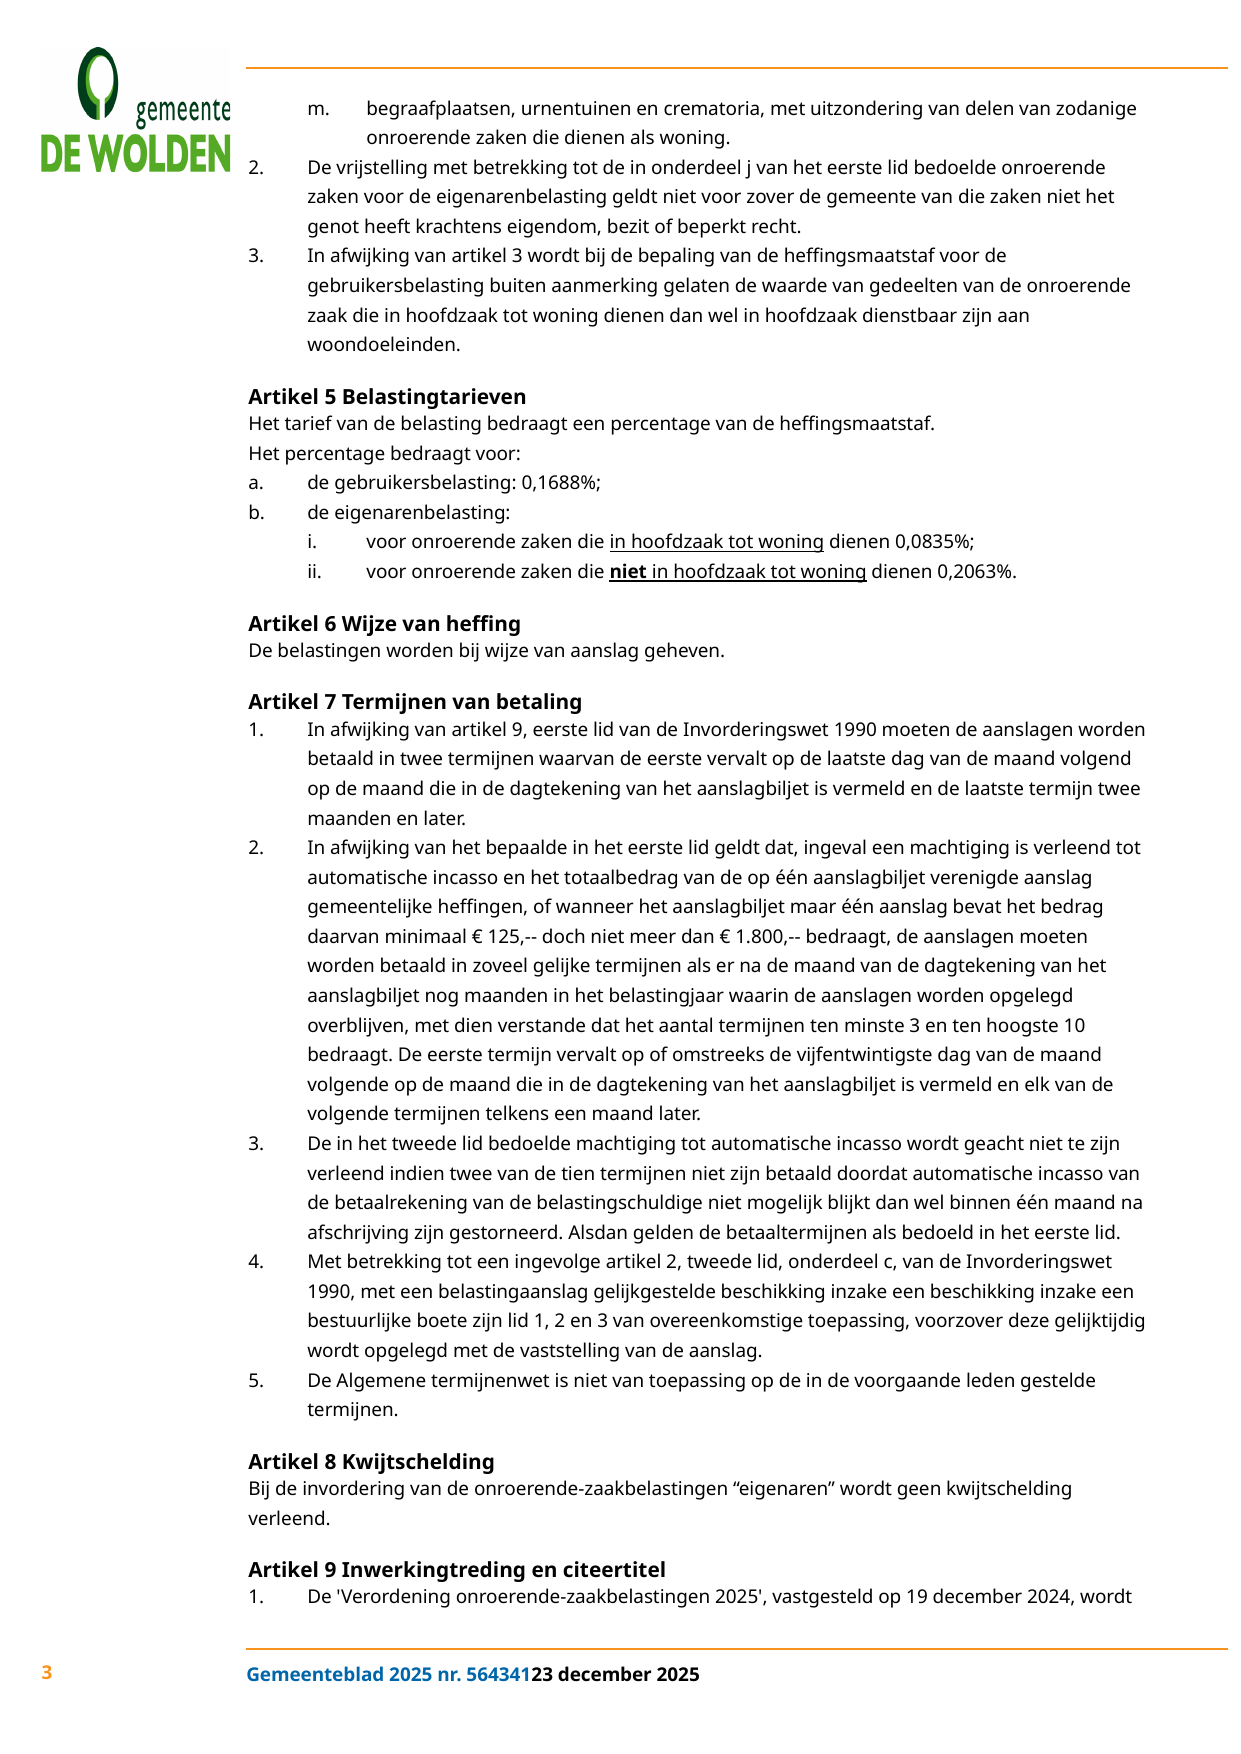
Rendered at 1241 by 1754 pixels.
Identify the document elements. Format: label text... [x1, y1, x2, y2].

list In afwijking van artikel 3 wordt bij de bepaling van de heffingsmaatstaf voor de gebruikersbelasting buiten aanmerking gelaten de waarde van gedeelten van de onroerende zaak die in hoofdzaak tot woning dienen dan wel in hoofdzaak dienstbaar zijn aan woondoeleinden. [248, 243, 1152, 357]
text Artikel 5 Belastingtarieven [248, 382, 1152, 410]
list De in het tweede lid bedoelde machtiging tot automatische incasso wordt geacht niet te zijn verleend indien twee van de tien termijnen niet zijn betaald doordat automatische incasso van de betaalrekening van de belastingschuldige niet mogelijk blijkt dan wel binnen één maand na afschrijving zijn gestorneerd. Alsdan gelden de betaaltermijnen als bedoeld in het eerste lid. [248, 1130, 1152, 1244]
text De belastingen worden bij wijze van aanslag geheven. [248, 637, 1152, 663]
list De vrijstelling met betrekking tot de in onderdeel j van het eerste lid bedoelde onroerende zaken voor de eigenarenbelasting geldt niet voor zover de gemeente van die zaken niet het genot heeft krachtens eigendom, bezit of beperkt recht. [248, 154, 1152, 239]
list voor onroerende zaken die niet in hoofdzaak tot woning dienen 0,2063%. [307, 558, 1152, 584]
text Artikel 9 Inwerkingtreding en citeertitel [248, 1555, 1152, 1584]
list Met betrekking tot een ingevolge artikel 2, tweede lid, onderdeel c, van de Invorderingswet 1990, met een belastingaanslag gelijkgestelde beschikking inzake een beschikking inzake een bestuurlijke boete zijn lid 1, 2 en 3 van overeenkomstige toepassing, voorzover deze gelijktijdig wordt opgelegd met de vaststelling van de aanslag. [248, 1248, 1152, 1363]
text Bij de invordering van de onroerende-zaakbelastingen “eigenaren” wordt geen kwijtschelding verleend. [248, 1475, 1152, 1531]
list In afwijking van het bepaalde in het eerste lid geldt dat, ingeval een machtiging is verleend tot automatische incasso en het totaalbedrag van de op één aanslagbiljet verenigde aanslag gemeentelijke heffingen, of wanneer het aanslagbiljet maar één aanslag bevat het bedrag daarvan minimaal € 125,-- doch niet meer dan € 1.800,-- bedraagt, de aanslagen moeten worden betaald in zoveel gelijke termijnen als er na de maand van de dagtekening van het aanslagbiljet nog maanden in het belastingjaar waarin de aanslagen worden opgelegd overblijven, met dien verstande dat het aantal termijnen ten minste 3 en ten hoogste 10 bedraagt. De eerste termijn vervalt op of omstreeks de vijfentwintigste dag van de maand volgende op de maand die in de dagtekening van het aanslagbiljet is vermeld en elk van de volgende termijnen telkens een maand later. [248, 834, 1152, 1126]
list De Algemene termijnenwet is niet van toepassing op de in de voorgaande leden gestelde termijnen. [248, 1367, 1152, 1422]
text Artikel 7 Termijnen van betaling [248, 687, 1152, 716]
list De 'Verordening onroerende-zaakbelastingen 2025', vastgesteld op 19 december 2024, wordt [248, 1584, 1152, 1609]
text Artikel 6 Wijze van heffing [248, 609, 1152, 637]
list voor onroerende zaken die in hoofdzaak tot woning dienen 0,0835%; [307, 529, 1152, 554]
picture [41, 47, 231, 172]
text Het percentage bedraagt voor: [248, 440, 1152, 466]
list begraafplaatsen, urnentuinen en crematoria, met uitzondering van delen van zodanige onroerende zaken die dienen als woning. [307, 95, 1152, 150]
list In afwijking van artikel 9, eerste lid van de Invorderingswet 1990 moeten de aanslagen worden betaald in twee termijnen waarvan de eerste vervalt op de laatste dag van de maand volgend op de maand die in de dagtekening van het aanslagbiljet is vermeld en de laatste termijn twee maanden en later. [248, 716, 1152, 830]
list de gebruikersbelasting: 0,1688%; [248, 469, 1152, 495]
text Het tarief van de belasting bedraagt een percentage van de heffingsmaatstaf. [248, 410, 1152, 436]
list de eigenarenbelasting: [248, 499, 1152, 525]
text Artikel 8 Kwijtschelding [248, 1447, 1152, 1475]
